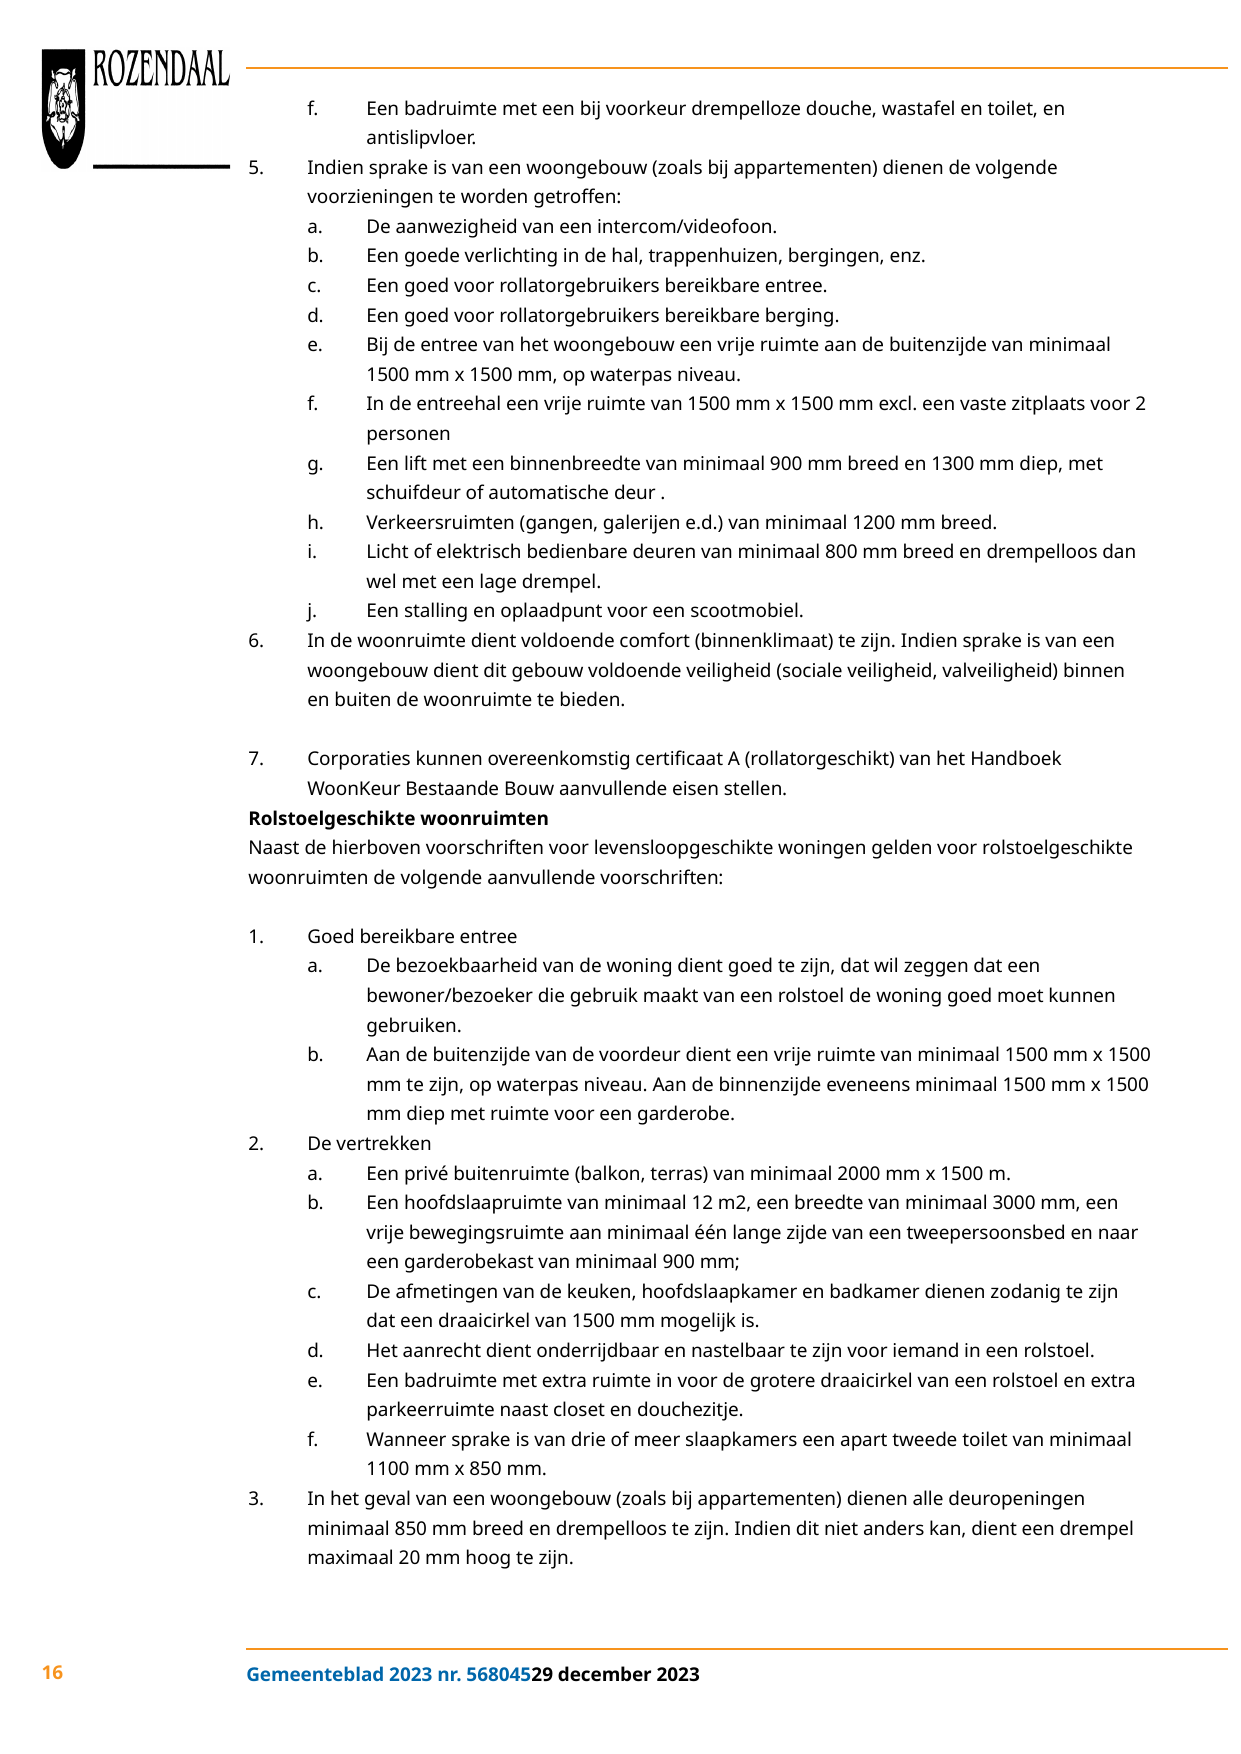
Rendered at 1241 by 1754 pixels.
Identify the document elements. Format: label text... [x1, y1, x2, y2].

list De bezoekbaarheid van de woning dient goed te zijn, dat wil zeggen dat een bewoner/bezoeker die gebruik maakt van een rolstoel de woning goed moet kunnen gebruiken. [307, 953, 1152, 1038]
list Het aanrecht dient onderrijdbaar en nastelbaar te zijn voor iemand in een rolstoel. [307, 1337, 1152, 1363]
list Een badruimte met extra ruimte in voor de grotere draaicirkel van een rolstoel en extra parkeerruimte naast closet en douchezitje. [307, 1367, 1152, 1422]
list Wanneer sprake is van drie of meer slaapkamers een apart tweede toilet van minimaal 1100 mm x 850 mm. [307, 1426, 1152, 1481]
list Corporaties kunnen overeenkomstig certificaat A (rollatorgeschikt) van het Handboek WoonKeur Bestaande Bouw aanvullende eisen stellen. [248, 746, 1152, 801]
list Een goed voor rollatorgebruikers bereikbare entree. [307, 272, 1152, 298]
list De vertrekken [248, 1130, 1152, 1156]
list Aan de buitenzijde van de voordeur dient een vrije ruimte van minimaal 1500 mm x 1500 mm te zijn, op waterpas niveau. Aan de binnenzijde eveneens minimaal 1500 mm x 1500 mm diep met ruimte voor een garderobe. [307, 1041, 1152, 1126]
list Indien sprake is van een woongebouw (zoals bij appartementen) dienen de volgende voorzieningen te worden getroffen: [248, 154, 1152, 209]
list Een goed voor rollatorgebruikers bereikbare berging. [307, 302, 1152, 328]
list Goed bereikbare entree [248, 923, 1152, 949]
list Bij de entree van het woongebouw een vrije ruimte aan de buitenzijde van minimaal 1500 mm x 1500 mm, op waterpas niveau. [307, 331, 1152, 387]
list Een hoofdslaapruimte van minimaal 12 m2, een breedte van minimaal 3000 mm, een vrije bewegingsruimte aan minimaal één lange zijde van een tweepersoonsbed en naar een garderobekast van minimaal 900 mm; [307, 1189, 1152, 1274]
list Een privé buitenruimte (balkon, terras) van minimaal 2000 mm x 1500 m. [307, 1160, 1152, 1186]
list De aanwezigheid van een intercom/videofoon. [307, 213, 1152, 239]
list In het geval van een woongebouw (zoals bij appartementen) dienen alle deuropeningen minimaal 850 mm breed en drempelloos te zijn. Indien dit niet anders kan, dient een drempel maximaal 20 mm hoog te zijn. [248, 1485, 1152, 1570]
list Een lift met een binnenbreedte van minimaal 900 mm breed en 1300 mm diep, met schuifdeur of automatische deur . [307, 450, 1152, 505]
picture [41, 47, 231, 172]
list In de entreehal een vrije ruimte van 1500 mm x 1500 mm excl. een vaste zitplaats voor 2 personen [307, 391, 1152, 446]
list Licht of elektrisch bedienbare deuren van minimaal 800 mm breed en drempelloos dan wel met een lage drempel. [307, 538, 1152, 594]
list Een stalling en oplaadpunt voor een scootmobiel. [307, 598, 1152, 623]
list De afmetingen van de keuken, hoofdslaapkamer en badkamer dienen zodanig te zijn dat een draaicirkel van 1500 mm mogelijk is. [307, 1278, 1152, 1333]
list In de woonruimte dient voldoende comfort (binnenklimaat) te zijn. Indien sprake is van een woongebouw dient dit gebouw voldoende veiligheid (sociale veiligheid, valveiligheid) binnen en buiten de woonruimte te bieden. [248, 627, 1152, 712]
text Rolstoelgeschikte woonruimten [248, 805, 1152, 831]
list Een goede verlichting in de hal, trappenhuizen, bergingen, enz. [307, 243, 1152, 268]
text Naast de hierboven voorschriften voor levensloopgeschikte woningen gelden voor rolstoelgeschikte woonruimten de volgende aanvullende voorschriften: [248, 834, 1152, 890]
list Een badruimte met een bij voorkeur drempelloze douche, wastafel en toilet, en antislipvloer. [307, 95, 1152, 150]
list Verkeersruimten (gangen, galerijen e.d.) van minimaal 1200 mm breed. [307, 509, 1152, 535]
